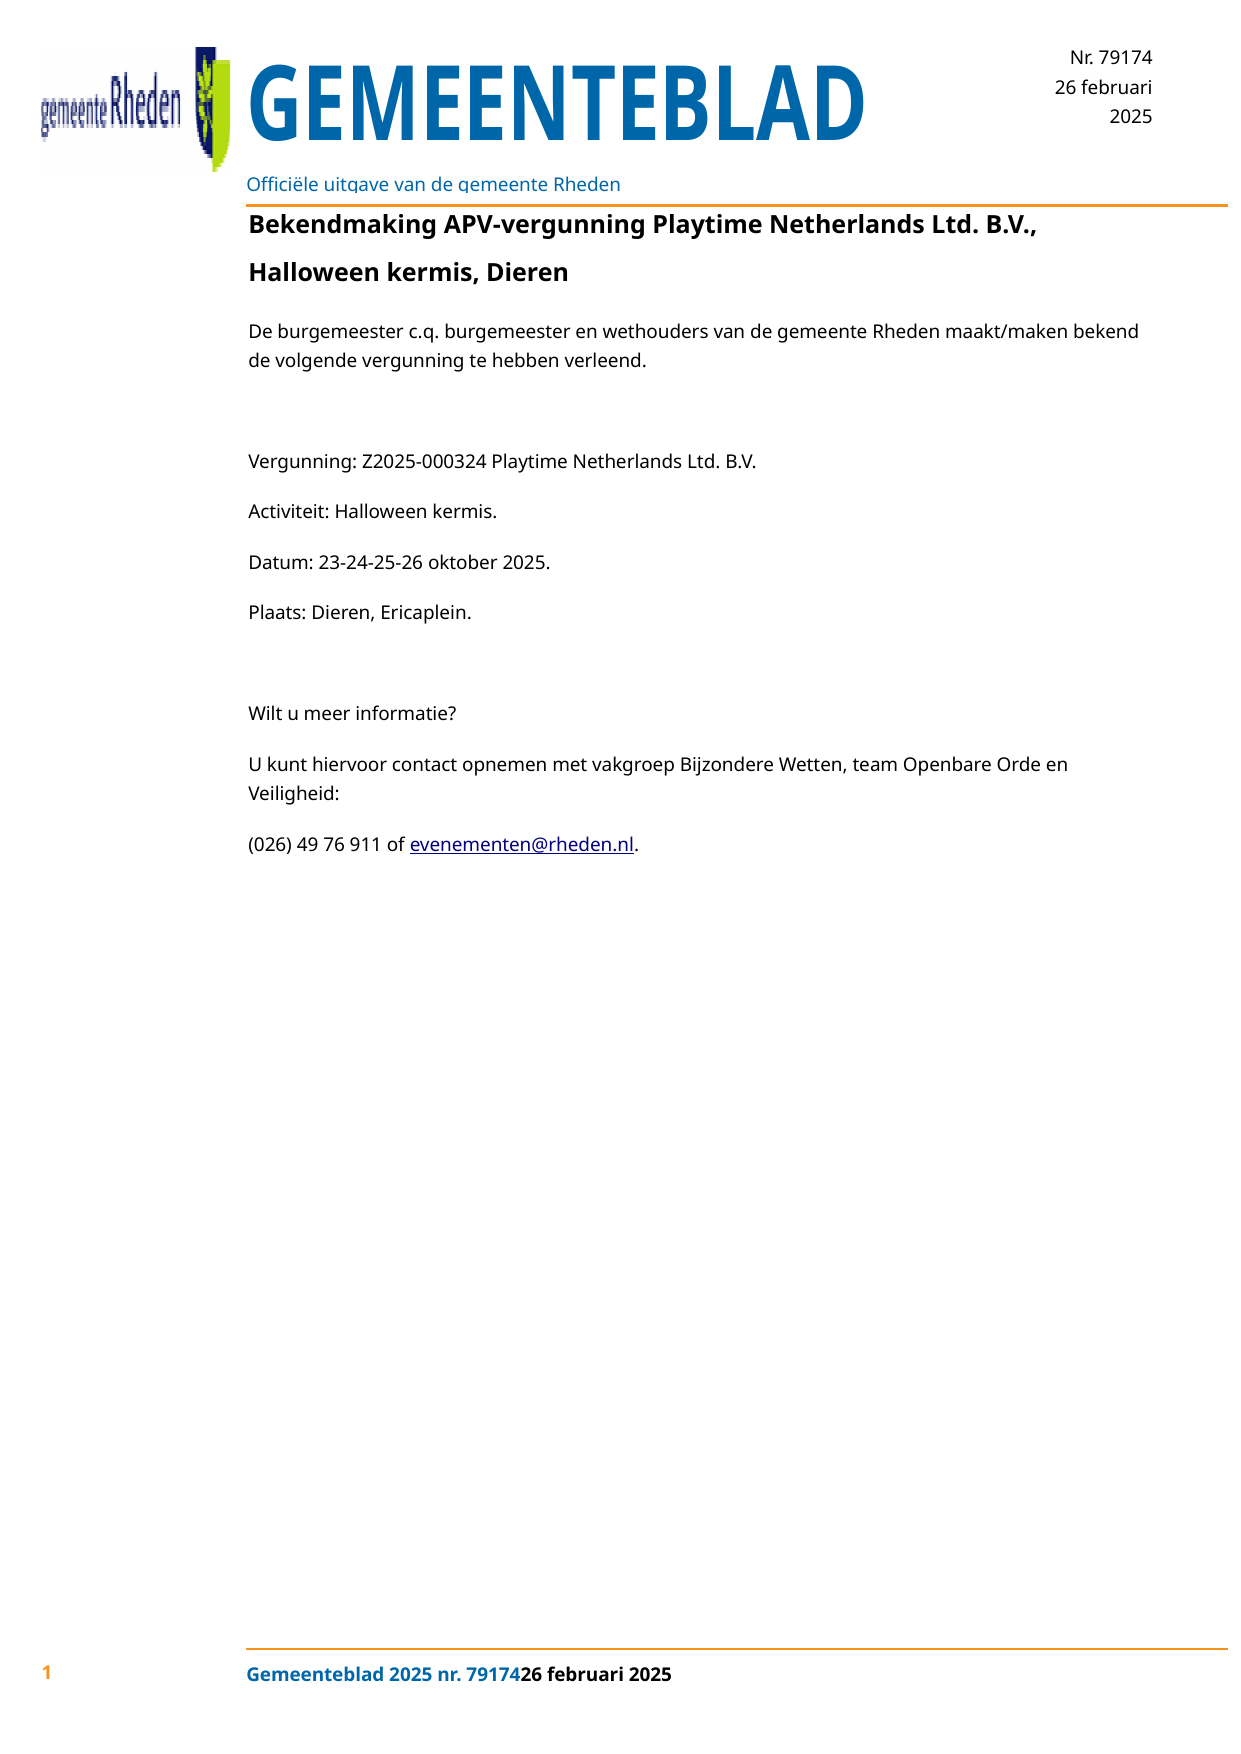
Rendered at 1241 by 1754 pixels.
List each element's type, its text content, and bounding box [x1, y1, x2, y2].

text Vergunning: Z2025-000324 Playtime Netherlands Ltd. B.V. [248, 448, 1152, 474]
text De burgemeester c.q. burgemeester en wethouders van de gemeente Rheden maakt/maken bekend de volgende vergunning te hebben verleend. [248, 318, 1152, 373]
text Datum: 23-24-25-26 oktober 2025. [248, 549, 1152, 575]
text Activiteit: Halloween kermis. [248, 499, 1152, 524]
picture [41, 47, 231, 172]
text Wilt u meer informatie? [248, 700, 1152, 726]
text Plaats: Dieren, Ericaplein. [248, 599, 1152, 625]
text Bekendmaking APV-vergunning Playtime Netherlands Ltd. B.V., Halloween kermis, Dieren [248, 207, 1152, 288]
text (026) 49 76 911 of evenementen@rheden.nl. [248, 831, 1152, 857]
text U kunt hiervoor contact opnemen met vakgroep Bijzondere Wetten, team Openbare Orde en Veiligheid: [248, 751, 1152, 806]
